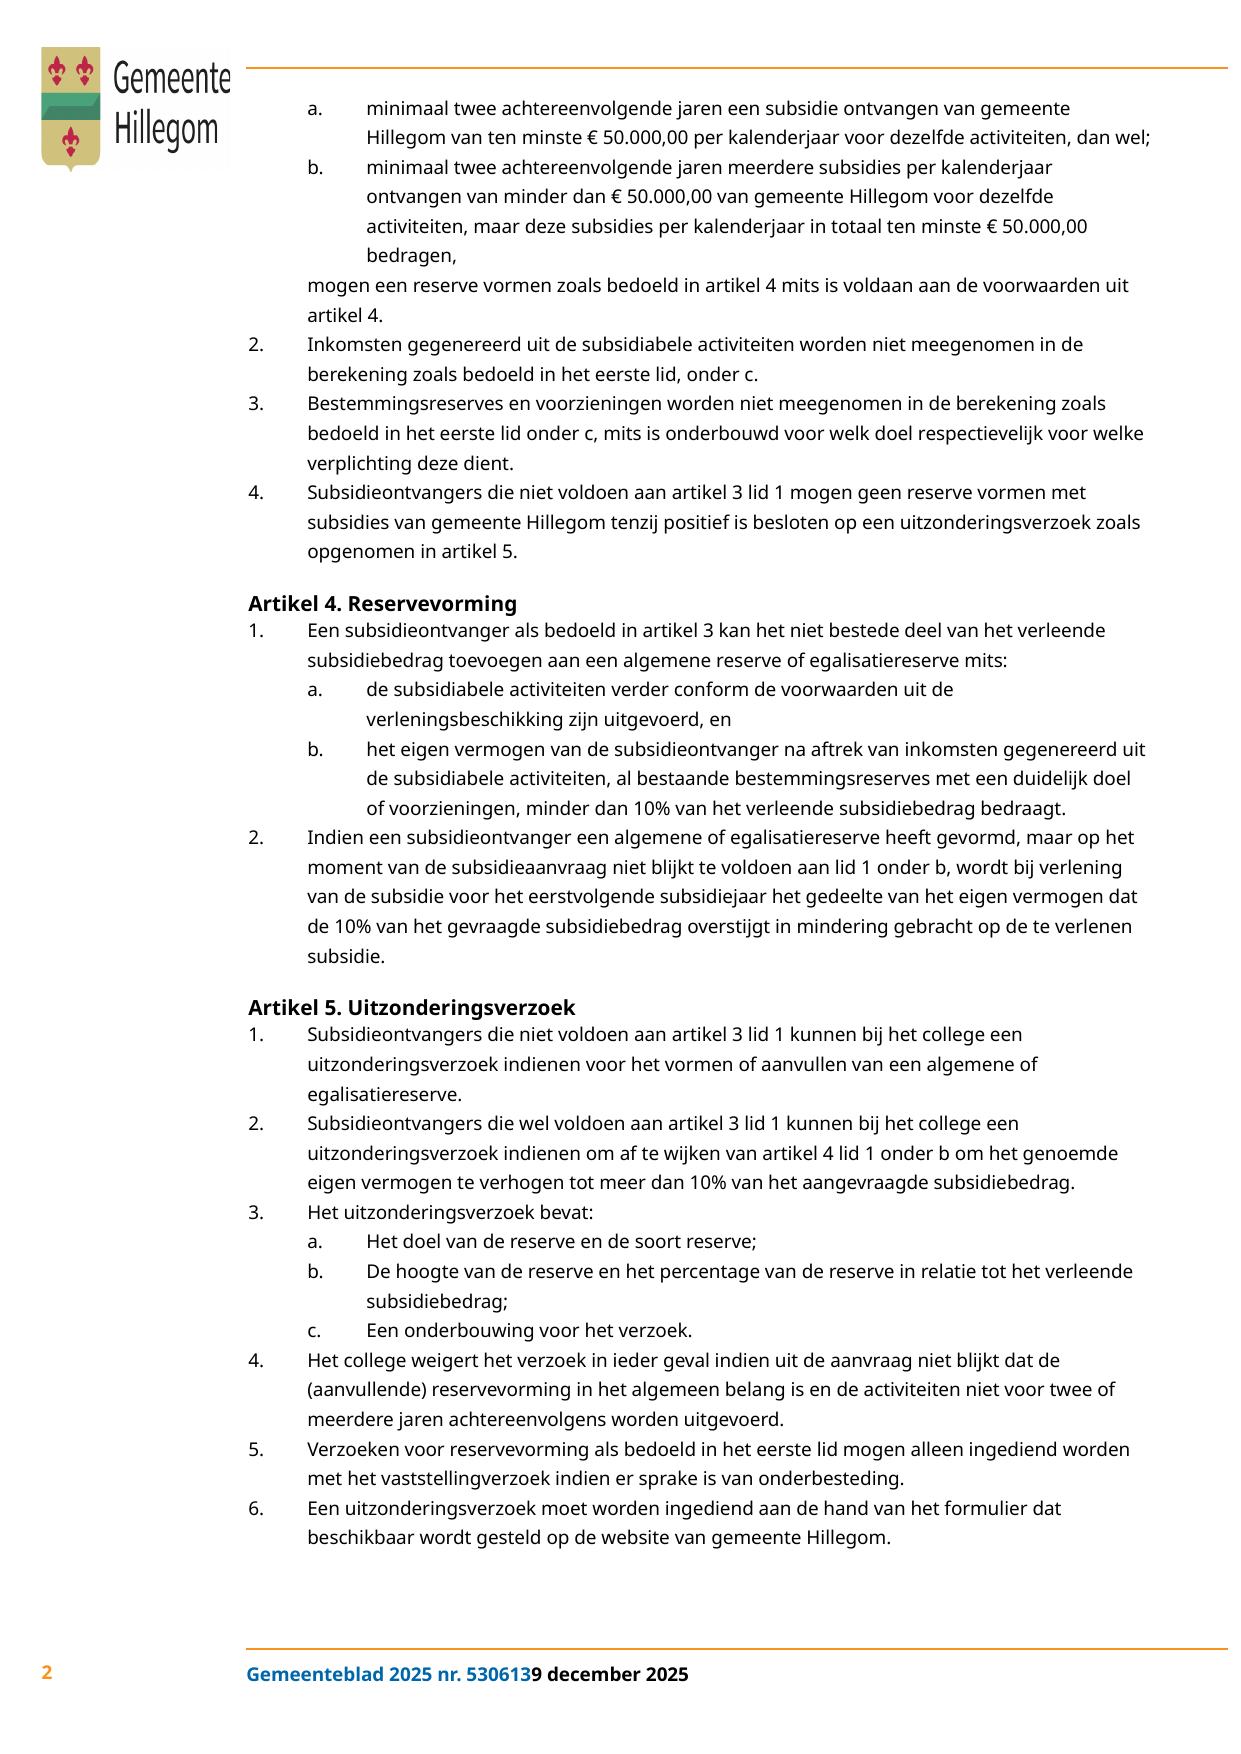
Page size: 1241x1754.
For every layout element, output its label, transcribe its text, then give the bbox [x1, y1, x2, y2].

list Een uitzonderingsverzoek moet worden ingediend aan de hand van het formulier dat beschikbaar wordt gesteld op de website van gemeente Hillegom. [248, 1495, 1152, 1550]
text Artikel 4. Reservevorming [248, 589, 1152, 617]
list Het college weigert het verzoek in ieder geval indien uit de aanvraag niet blijkt dat de (aanvullende) reservevorming in het algemeen belang is en de activiteiten niet voor twee of meerdere jaren achtereenvolgens worden uitgevoerd. [248, 1347, 1152, 1432]
picture [41, 47, 231, 172]
list Inkomsten gegenereerd uit de subsidiabele activiteiten worden niet meegenomen in de berekening zoals bedoeld in het eerste lid, onder c. [248, 331, 1152, 387]
list Het doel van de reserve en de soort reserve; [307, 1229, 1152, 1254]
list De hoogte van de reserve en het percentage van de reserve in relatie tot het verleende subsidiebedrag; [307, 1258, 1152, 1314]
text Artikel 5. Uitzonderingsverzoek [248, 993, 1152, 1022]
list Verzoeken voor reservevorming als bedoeld in het eerste lid mogen alleen ingediend worden met het vaststellingverzoek indien er sprake is van onderbesteding. [248, 1436, 1152, 1491]
list Subsidieontvangers die niet voldoen aan artikel 3 lid 1 mogen geen reserve vormen met subsidies van gemeente Hillegom tenzij positief is besloten op een uitzonderingsverzoek zoals opgenomen in artikel 5. [248, 479, 1152, 564]
list Bestemmingsreserves en voorzieningen worden niet meegenomen in de berekening zoals bedoeld in het eerste lid onder c, mits is onderbouwd voor welk doel respectievelijk voor welke verplichting deze dient. [248, 391, 1152, 476]
list Indien een subsidieontvanger een algemene of egalisatiereserve heeft gevormd, maar op het moment van de subsidieaanvraag niet blijkt te voldoen aan lid 1 onder b, wordt bij verlening van de subsidie voor het eerstvolgende subsidiejaar het gedeelte van het eigen vermogen dat de 10% van het gevraagde subsidiebedrag overstijgt in mindering gebracht op de te verlenen subsidie. [248, 824, 1152, 968]
list minimaal twee achtereenvolgende jaren meerdere subsidies per kalenderjaar ontvangen van minder dan € 50.000,00 van gemeente Hillegom voor dezelfde activiteiten, maar deze subsidies per kalenderjaar in totaal ten minste € 50.000,00 bedragen, [307, 154, 1152, 268]
list Subsidieontvangers die niet voldoen aan artikel 3 lid 1 kunnen bij het college een uitzonderingsverzoek indienen voor het vormen of aanvullen van een algemene of egalisatiereserve. [248, 1022, 1152, 1107]
list mogen een reserve vormen zoals bedoeld in artikel 4 mits is voldaan aan de voorwaarden uit artikel 4. [248, 272, 1152, 328]
list Het uitzonderingsverzoek bevat: [248, 1199, 1152, 1225]
list het eigen vermogen van de subsidieontvanger na aftrek van inkomsten gegenereerd uit de subsidiabele activiteiten, al bestaande bestemmingsreserves met een duidelijk doel of voorzieningen, minder dan 10% van het verleende subsidiebedrag bedraagt. [307, 736, 1152, 821]
list Subsidieontvangers die wel voldoen aan artikel 3 lid 1 kunnen bij het college een uitzonderingsverzoek indienen om af te wijken van artikel 4 lid 1 onder b om het genoemde eigen vermogen te verhogen tot meer dan 10% van het aangevraagde subsidiebedrag. [248, 1110, 1152, 1195]
list de subsidiabele activiteiten verder conform de voorwaarden uit de verleningsbeschikking zijn uitgevoerd, en [307, 677, 1152, 732]
list Een onderbouwing voor het verzoek. [307, 1317, 1152, 1343]
list Een subsidieontvanger als bedoeld in artikel 3 kan het niet bestede deel van het verleende subsidiebedrag toevoegen aan een algemene reserve of egalisatiereserve mits: [248, 617, 1152, 673]
list minimaal twee achtereenvolgende jaren een subsidie ontvangen van gemeente Hillegom van ten minste € 50.000,00 per kalenderjaar voor dezelfde activiteiten, dan wel; [307, 95, 1152, 150]
